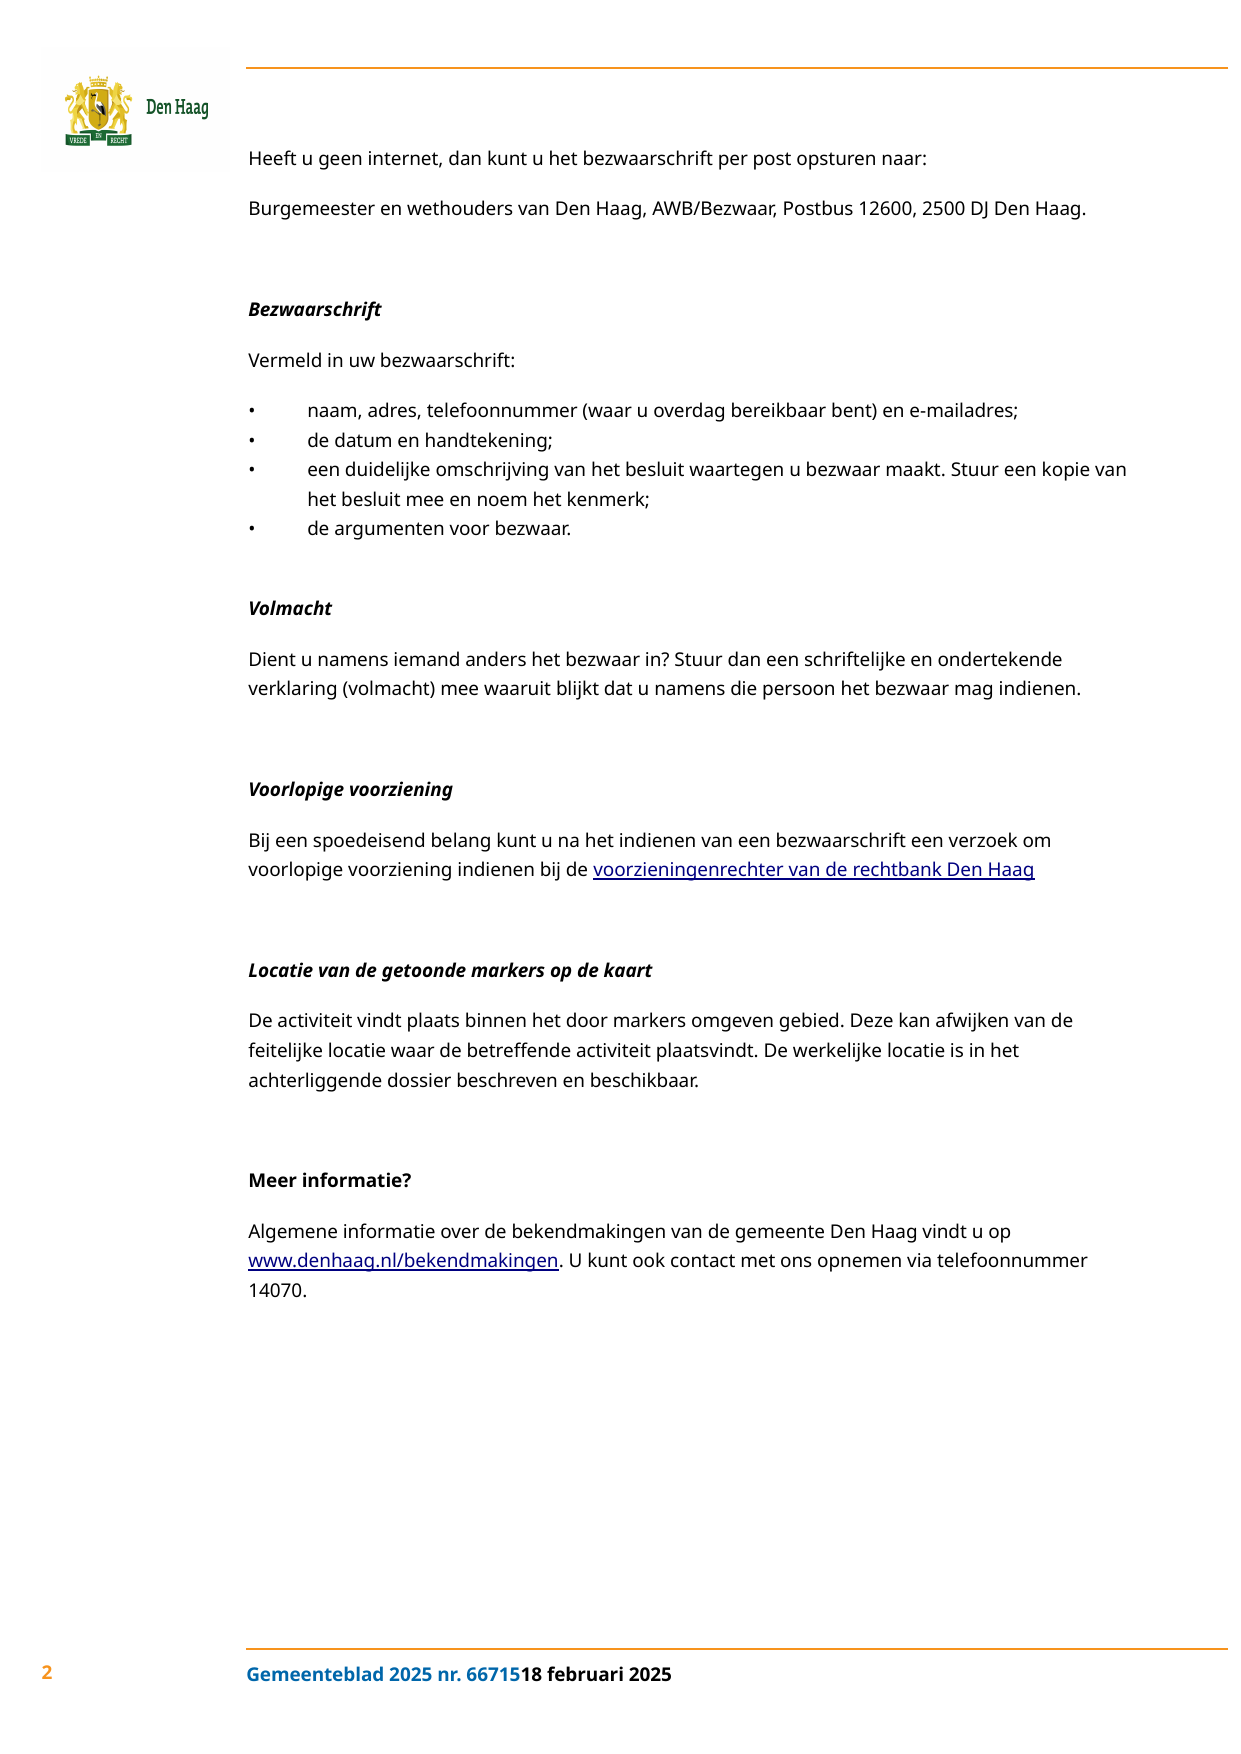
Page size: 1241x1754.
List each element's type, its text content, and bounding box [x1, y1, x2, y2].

text Vermeld in uw bezwaarschrift: [248, 347, 1152, 373]
text Locatie van de getoonde markers op de kaart [248, 957, 1152, 983]
list naam, adres, telefoonnummer (waar u overdag bereikbaar bent) en e-mailadres; [248, 397, 1152, 423]
text Dient u namens iemand anders het bezwaar in? Stuur dan een schriftelijke en ondertekende verklaring (volmacht) mee waaruit blijkt dat u namens die persoon het bezwaar mag indienen. [248, 646, 1152, 701]
text Bij een spoedeisend belang kunt u na het indienen van een bezwaarschrift een verzoek om voorlopige voorziening indienen bij de voorzieningenrechter van de rechtbank Den Haag [248, 827, 1152, 882]
text Algemene informatie over de bekendmakingen van de gemeente Den Haag vindt u op www.denhaag.nl/bekendmakingen. U kunt ook contact met ons opnemen via telefoonnummer 14070. [248, 1218, 1152, 1303]
text Volmacht [248, 596, 1152, 621]
list de argumenten voor bezwaar. [248, 516, 1152, 541]
text De activiteit vindt plaats binnen het door markers omgeven gebied. Deze kan afwijken van de feitelijke locatie waar de betreffende activiteit plaatsvindt. De werkelijke locatie is in het achterliggende dossier beschreven en beschikbaar. [248, 1008, 1152, 1093]
text Burgemeester en wethouders van Den Haag, AWB/Bezwaar, Postbus 12600, 2500 DJ Den Haag. [248, 196, 1152, 221]
picture [41, 47, 231, 172]
text Meer informatie? [248, 1168, 1152, 1193]
list de datum en handtekening; [248, 427, 1152, 453]
list een duidelijke omschrijving van het besluit waartegen u bezwaar maakt. Stuur een kopie van het besluit mee en noem het kenmerk; [248, 456, 1152, 512]
text Bezwaarschrift [248, 296, 1152, 322]
text Heeft u geen internet, dan kunt u het bezwaarschrift per post opsturen naar: [248, 145, 1152, 171]
text Voorlopige voorziening [248, 776, 1152, 802]
